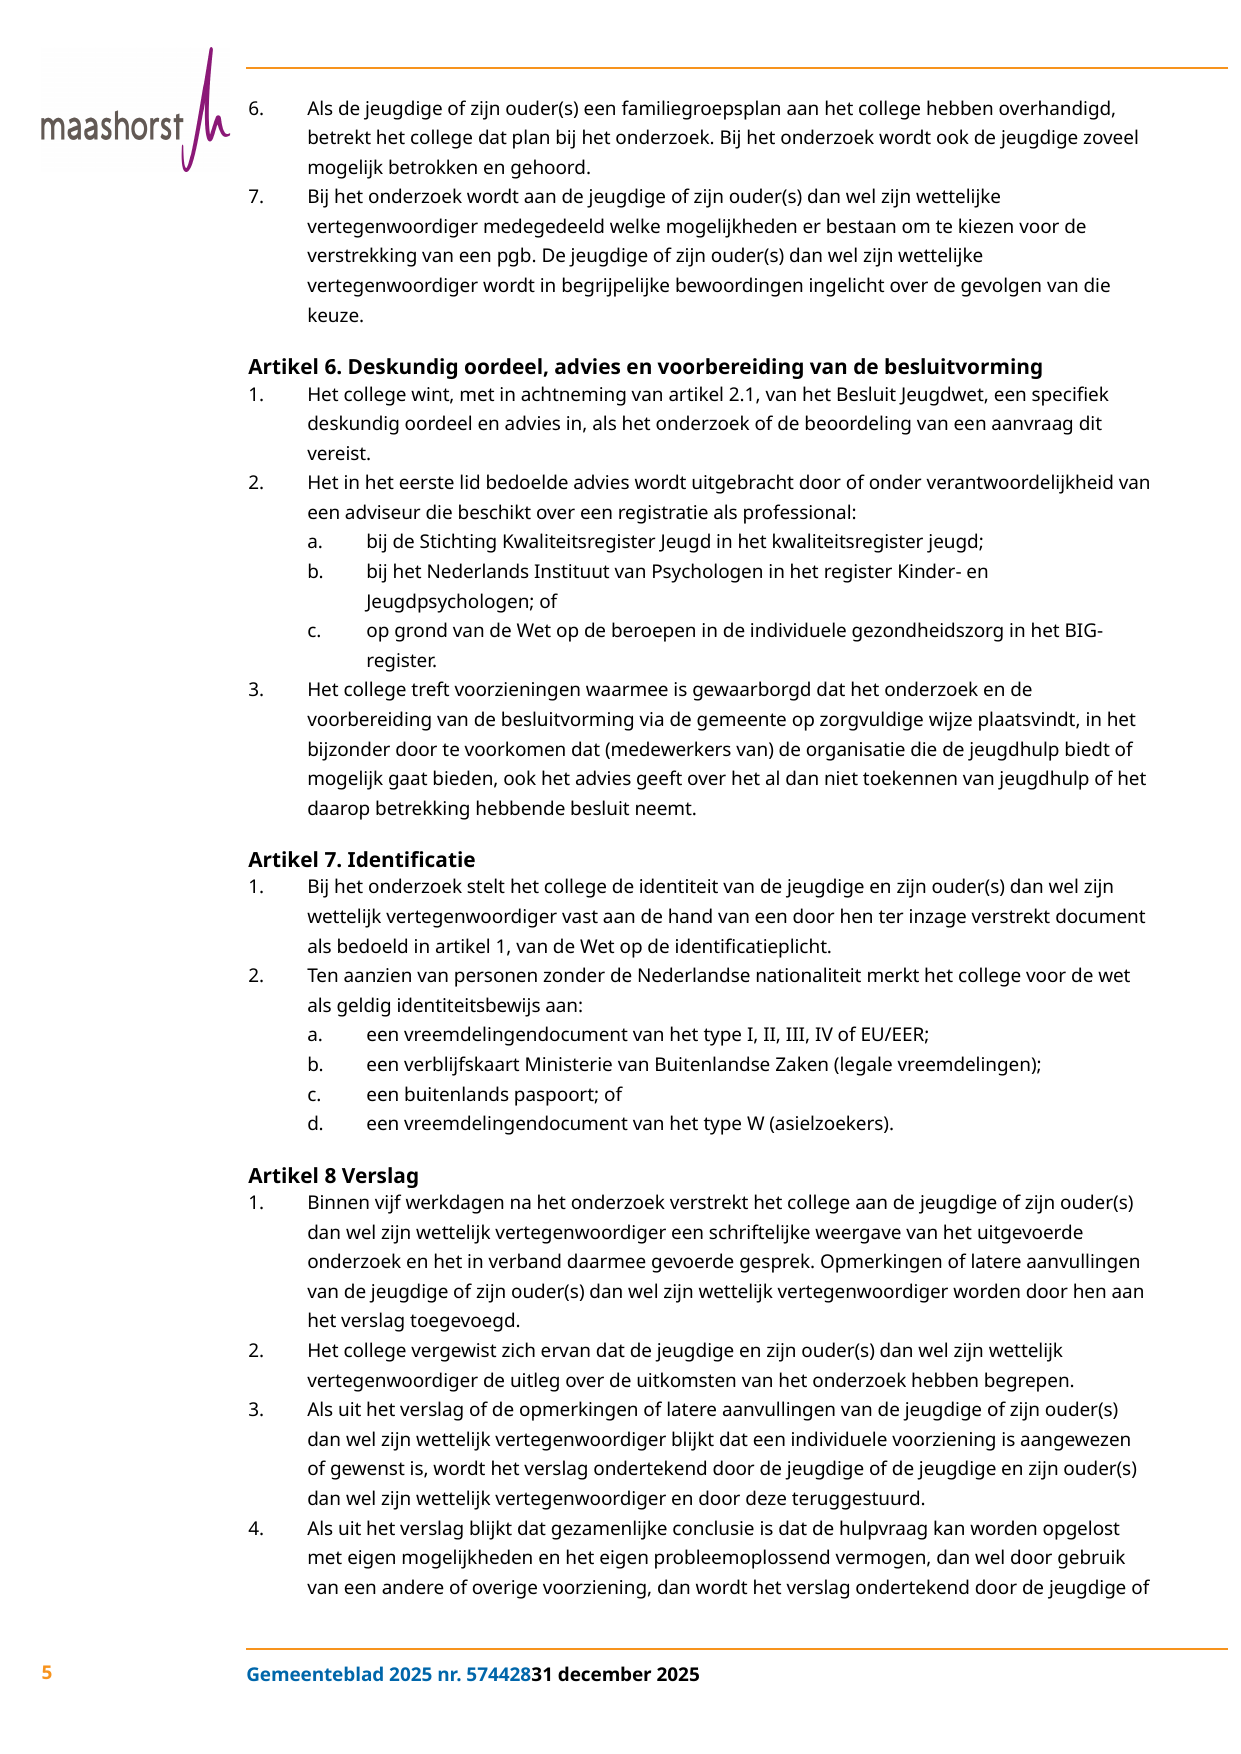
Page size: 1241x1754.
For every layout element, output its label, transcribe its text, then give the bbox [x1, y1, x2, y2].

list een vreemdelingendocument van het type W (asielzoekers). [307, 1110, 1152, 1136]
list op grond van de Wet op de beroepen in de individuele gezondheidszorg in het BIG-register. [307, 617, 1152, 673]
list Als de jeugdige of zijn ouder(s) een familiegroepsplan aan het college hebben overhandigd, betrekt het college dat plan bij het onderzoek. Bij het onderzoek wordt ook de jeugdige zoveel mogelijk betrokken en gehoord. [248, 95, 1152, 180]
text Artikel 8 Verslag [248, 1161, 1152, 1189]
list een vreemdelingendocument van het type I, II, III, IV of EU/EER; [307, 1022, 1152, 1047]
list Binnen vijf werkdagen na het onderzoek verstrekt het college aan de jeugdige of zijn ouder(s) dan wel zijn wettelijk vertegenwoordiger een schriftelijke weergave van het uitgevoerde onderzoek en het in verband daarmee gevoerde gesprek. Opmerkingen of latere aanvullingen van de jeugdige of zijn ouder(s) dan wel zijn wettelijk vertegenwoordiger worden door hen aan het verslag toegevoegd. [248, 1189, 1152, 1333]
list Het in het eerste lid bedoelde advies wordt uitgebracht door of onder verantwoordelijkheid van een adviseur die beschikt over een registratie als professional: [248, 469, 1152, 525]
list bij het Nederlands Instituut van Psychologen in het register Kinder- en Jeugdpsychologen; of [307, 558, 1152, 613]
list Het college vergewist zich ervan dat de jeugdige en zijn ouder(s) dan wel zijn wettelijk vertegenwoordiger de uitleg over de uitkomsten van het onderzoek hebben begrepen. [248, 1337, 1152, 1392]
list Het college wint, met in achtneming van artikel 2.1, van het Besluit Jeugdwet, een specifiek deskundig oordeel en advies in, als het onderzoek of de beoordeling van een aanvraag dit vereist. [248, 381, 1152, 466]
list Ten aanzien van personen zonder de Nederlandse nationaliteit merkt het college voor de wet als geldig identiteitsbewijs aan: [248, 962, 1152, 1018]
picture [41, 47, 231, 172]
list een verblijfskaart Ministerie van Buitenlandse Zaken (legale vreemdelingen); [307, 1051, 1152, 1077]
list Als uit het verslag of de opmerkingen of latere aanvullingen van de jeugdige of zijn ouder(s) dan wel zijn wettelijk vertegenwoordiger blijkt dat een individuele voorziening is aangewezen of gewenst is, wordt het verslag ondertekend door de jeugdige of de jeugdige en zijn ouder(s) dan wel zijn wettelijk vertegenwoordiger en door deze teruggestuurd. [248, 1396, 1152, 1511]
list Bij het onderzoek wordt aan de jeugdige of zijn ouder(s) dan wel zijn wettelijke vertegenwoordiger medegedeeld welke mogelijkheden er bestaan om te kiezen voor de verstrekking van een pgb. De jeugdige of zijn ouder(s) dan wel zijn wettelijke vertegenwoordiger wordt in begrijpelijke bewoordingen ingelicht over de gevolgen van die keuze. [248, 183, 1152, 328]
list bij de Stichting Kwaliteitsregister Jeugd in het kwaliteitsregister jeugd; [307, 529, 1152, 554]
list Als uit het verslag blijkt dat gezamenlijke conclusie is dat de hulpvraag kan worden opgelost met eigen mogelijkheden en het eigen probleemoplossend vermogen, dan wel door gebruik van een andere of overige voorziening, dan wordt het verslag ondertekend door de jeugdige of [248, 1515, 1152, 1599]
text Artikel 7. Identificatie [248, 845, 1152, 874]
list Het college treft voorzieningen waarmee is gewaarborgd dat het onderzoek en de voorbereiding van de besluitvorming via de gemeente op zorgvuldige wijze plaatsvindt, in het bijzonder door te voorkomen dat (medewerkers van) de organisatie die de jeugdhulp biedt of mogelijk gaat bieden, ook het advies geeft over het al dan niet toekennen van jeugdhulp of het daarop betrekking hebbende besluit neemt. [248, 677, 1152, 821]
list Bij het onderzoek stelt het college de identiteit van de jeugdige en zijn ouder(s) dan wel zijn wettelijk vertegenwoordiger vast aan de hand van een door hen ter inzage verstrekt document als bedoeld in artikel 1, van de Wet op de identificatieplicht. [248, 874, 1152, 959]
list een buitenlands paspoort; of [307, 1081, 1152, 1107]
text Artikel 6. Deskundig oordeel, advies en voorbereiding van de besluitvorming [248, 352, 1152, 381]
